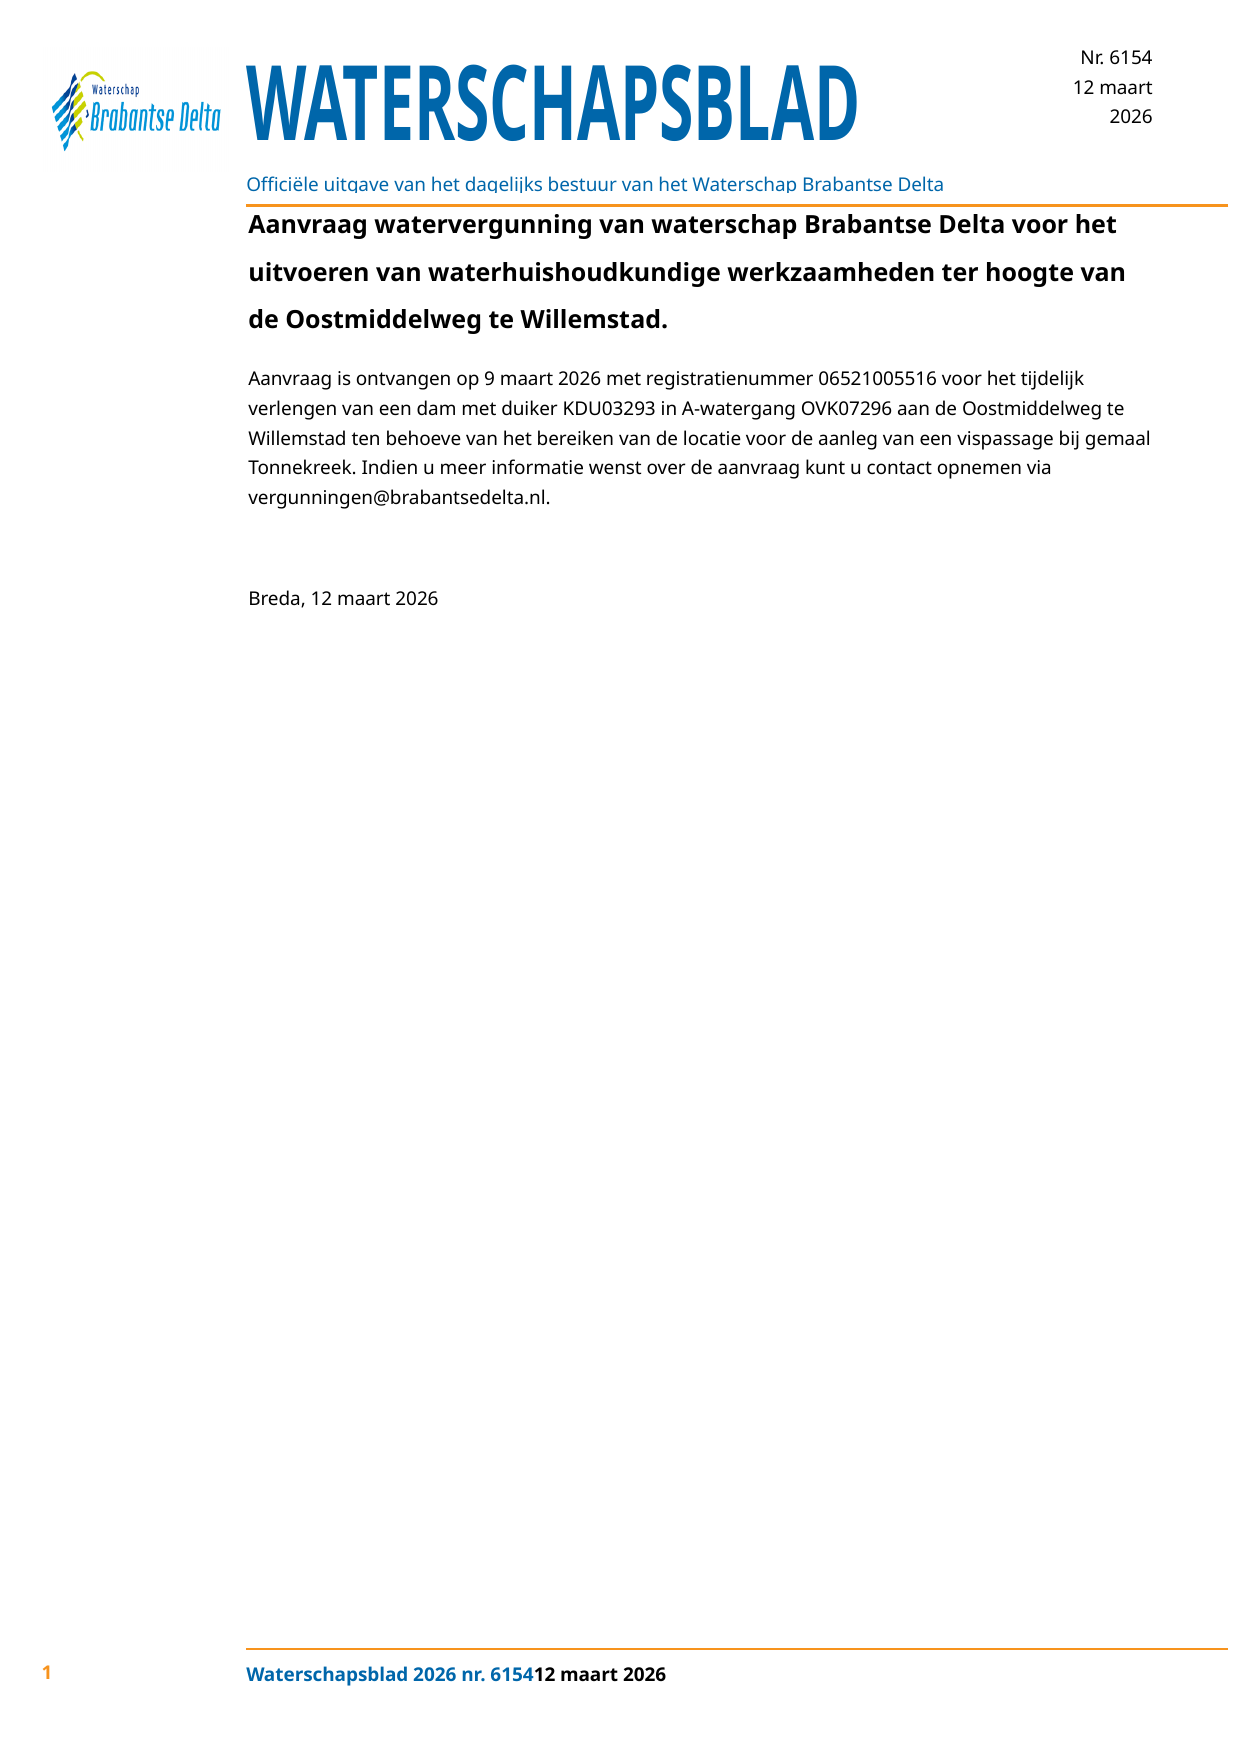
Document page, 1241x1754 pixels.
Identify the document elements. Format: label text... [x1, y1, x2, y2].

text Aanvraag is ontvangen op 9 maart 2026 met registratienummer 06521005516 voor het tijdelijk verlengen van een dam met duiker KDU03293 in A-watergang OVK07296 aan de Oostmiddelweg te Willemstad ten behoeve van het bereiken van de locatie voor de aanleg van een vispassage bij gemaal Tonnekreek. Indien u meer informatie wenst over de aanvraag kunt u contact opnemen via vergunningen@brabantsedelta.nl. [248, 366, 1152, 509]
picture [41, 47, 231, 172]
text Breda, 12 maart 2026 [248, 585, 1152, 610]
text Aanvraag watervergunning van waterschap Brabantse Delta voor het uitvoeren van waterhuishoudkundige werkzaamheden ter hoogte van de Oostmiddelweg te Willemstad. [248, 207, 1152, 336]
